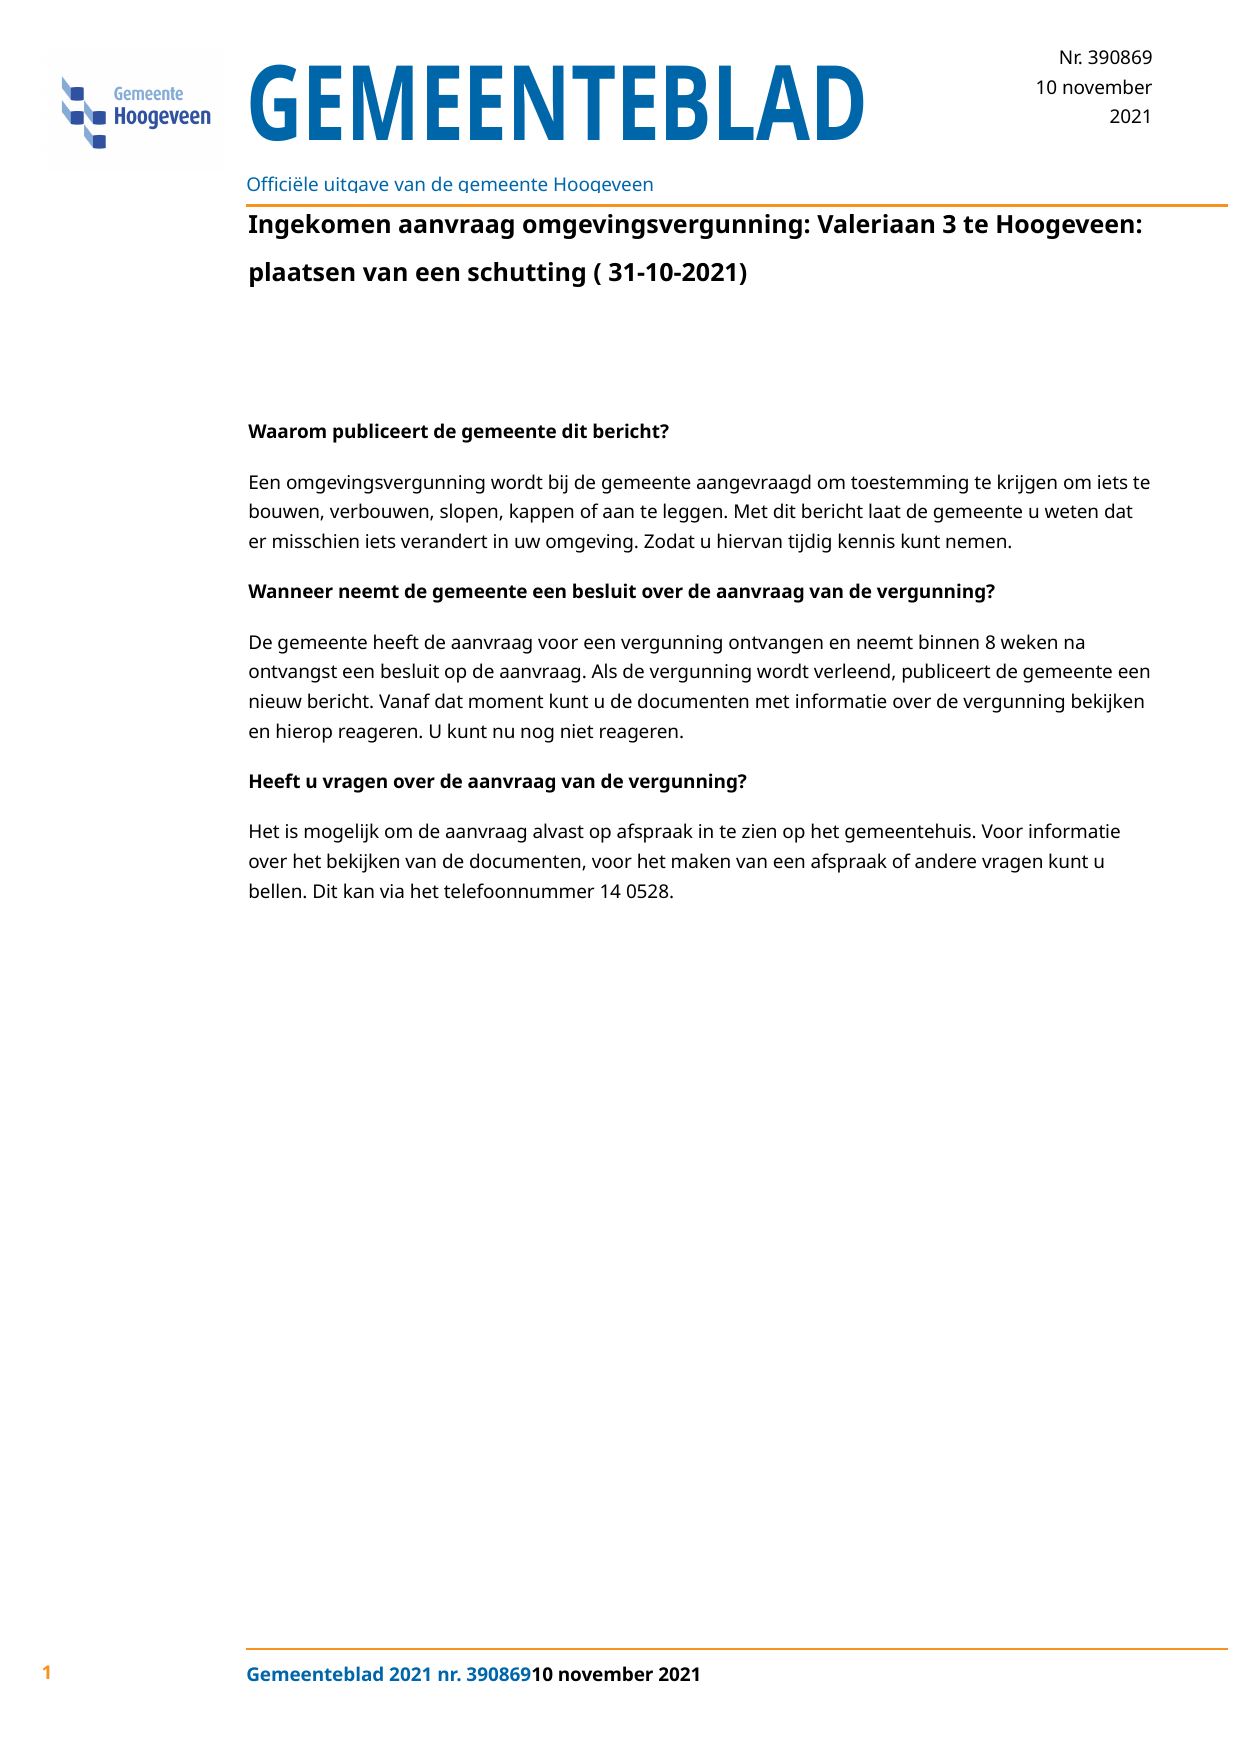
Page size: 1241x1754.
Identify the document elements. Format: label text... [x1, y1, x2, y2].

text Ingekomen aanvraag omgevingsvergunning: Valeriaan 3 te Hoogeveen: plaatsen van een schutting ( 31-10-2021) [248, 207, 1152, 288]
text Wanneer neemt de gemeente een besluit over de aanvraag van de vergunning? [248, 579, 1152, 604]
text Het is mogelijk om de aanvraag alvast op afspraak in te zien op het gemeentehuis. Voor informatie over het bekijken van de documenten, voor het maken van een afspraak of andere vragen kunt u bellen. Dit kan via het telefoonnummer 14 0528. [248, 819, 1152, 904]
text Waarom publiceert de gemeente dit bericht? [248, 419, 1152, 444]
text De gemeente heeft de aanvraag voor een vergunning ontvangen en neemt binnen 8 weken na ontvangst een besluit op de aanvraag. Als de vergunning wordt verleend, publiceert de gemeente een nieuw bericht. Vanaf dat moment kunt u de documenten met informatie over de vergunning bekijken en hierop reageren. U kunt nu nog niet reageren. [248, 629, 1152, 744]
text Heeft u vragen over de aanvraag van de vergunning? [248, 768, 1152, 794]
picture [41, 47, 231, 172]
text Een omgevingsvergunning wordt bij de gemeente aangevraagd om toestemming te krijgen om iets te bouwen, verbouwen, slopen, kappen of aan te leggen. Met dit bericht laat de gemeente u weten dat er misschien iets verandert in uw omgeving. Zodat u hiervan tijdig kennis kunt nemen. [248, 469, 1152, 554]
